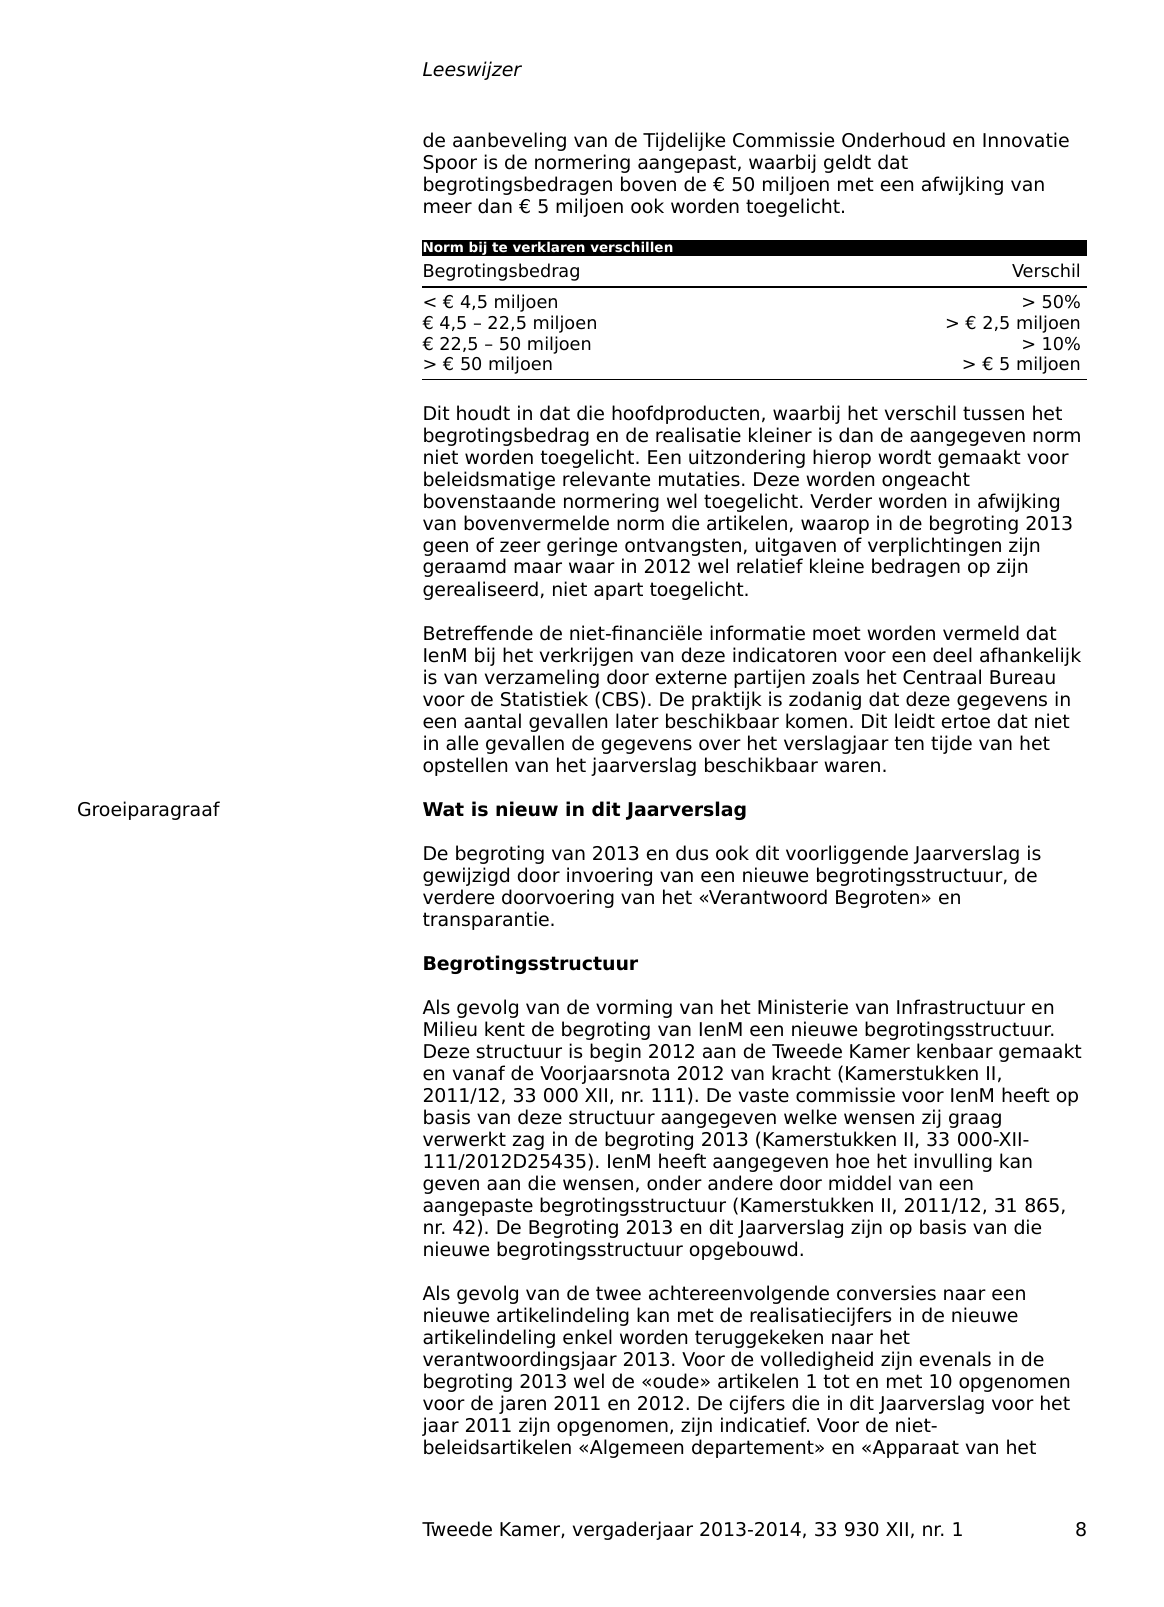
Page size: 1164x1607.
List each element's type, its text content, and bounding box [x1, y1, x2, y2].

subtitle [77, 821, 399, 829]
subtitle Begrotingsstructuur [422, 953, 1087, 975]
table_cell Verschil [796, 256, 1087, 286]
text De begroting van 2013 en dus ook dit voorliggende Jaarverslag is gewijzigd door invoering van een nieuwe begrotingsstructuur, de verdere doorvoering van het «Verantwoord Begroten» en transparantie. [422, 843, 1087, 931]
text Betreffende de niet-financiële informatie moet worden vermeld dat IenM bij het verkrijgen van deze indicatoren voor een deel afhankelijk is van verzameling door externe partijen zoals het Centraal Bureau voor de Statistiek (CBS). De praktijk is zodanig dat deze gegevens in een aantal gevallen later beschikbaar komen. Dit leidt ertoe dat niet in alle gevallen de gegevens over het verslagjaar ten tijde van het opstellen van het jaarverslag beschikbaar waren. [422, 623, 1087, 776]
table_cell Begrotingsbedrag [422, 256, 796, 286]
text Dit houdt in dat die hoofdproducten, waarbij het verschil tussen het begrotingsbedrag en de realisatie kleiner is dan de aangegeven norm niet worden toegelicht. Een uitzondering hierop wordt gemaakt voor beleidsmatige relevante mutaties. Deze worden ongeacht bovenstaande normering wel toegelicht. Verder worden in afwijking van bovenvermelde norm die artikelen, waarop in de begroting 2013 geen of zeer geringe ontvangsten, uitgaven of verplichtingen zijn geraamd maar waar in 2012 wel relatief kleine bedragen op zijn gerealiseerd, niet apart toegelicht. [422, 403, 1087, 600]
table_cell > € 50 miljoen [422, 354, 796, 379]
text Groeiparagraaf [77, 799, 399, 821]
table_cell > € 5 miljoen [796, 354, 1087, 379]
text de aanbeveling van de Tijdelijke Commissie Onderhoud en Innovatie Spoor is de normering aangepast, waarbij geldt dat begrotingsbedragen boven de € 50 miljoen met een afwijking van meer dan € 5 miljoen ook worden toegelicht. [422, 130, 1087, 218]
table_cell € 4,5 – 22,5 miljoen [422, 313, 796, 333]
table_header Norm bij te verklaren verschillen [422, 240, 1087, 255]
table_cell < € 4,5 miljoen [422, 288, 796, 313]
text Als gevolg van de vorming van het Ministerie van Infrastructuur en Milieu kent de begroting van IenM een nieuwe begrotingsstructuur. Deze structuur is begin 2012 aan de Tweede Kamer kenbaar gemaakt en vanaf de Voorjaarsnota 2012 van kracht (Kamerstukken II, 2011/12, 33 000 XII, nr. 111). De vaste commissie voor IenM heeft op basis van deze structuur aangegeven welke wensen zij graag verwerkt zag in de begroting 2013 (Kamerstukken II, 33 000-XII-111/2012D25435). IenM heeft aangegeven hoe het invulling kan geven aan die wensen, onder andere door middel van een aangepaste begrotingsstructuur (Kamerstukken II, 2011/12, 31 865, nr. 42). De Begroting 2013 en dit Jaarverslag zijn op basis van die nieuwe begrotingsstructuur opgebouwd. [422, 997, 1087, 1261]
text Als gevolg van de twee achtereenvolgende conversies naar een nieuwe artikelindeling kan met de realisatiecijfers in de nieuwe artikelindeling enkel worden teruggekeken naar het verantwoordingsjaar 2013. Voor de volledigheid zijn evenals in de begroting 2013 wel de «oude» artikelen 1 tot en met 10 opgenomen voor de jaren 2011 en 2012. De cijfers die in dit Jaarverslag voor het jaar 2011 zijn opgenomen, zijn indicatief. Voor de niet-beleidsartikelen «Algemeen departement» en «Apparaat van het [422, 1283, 1087, 1459]
table_cell > € 2,5 miljoen [796, 313, 1087, 333]
subtitle Wat is nieuw in dit Jaarverslag [422, 799, 1087, 821]
table_cell € 22,5 – 50 miljoen [422, 334, 796, 354]
table_cell > 50% [796, 288, 1087, 313]
table_cell > 10% [796, 334, 1087, 354]
